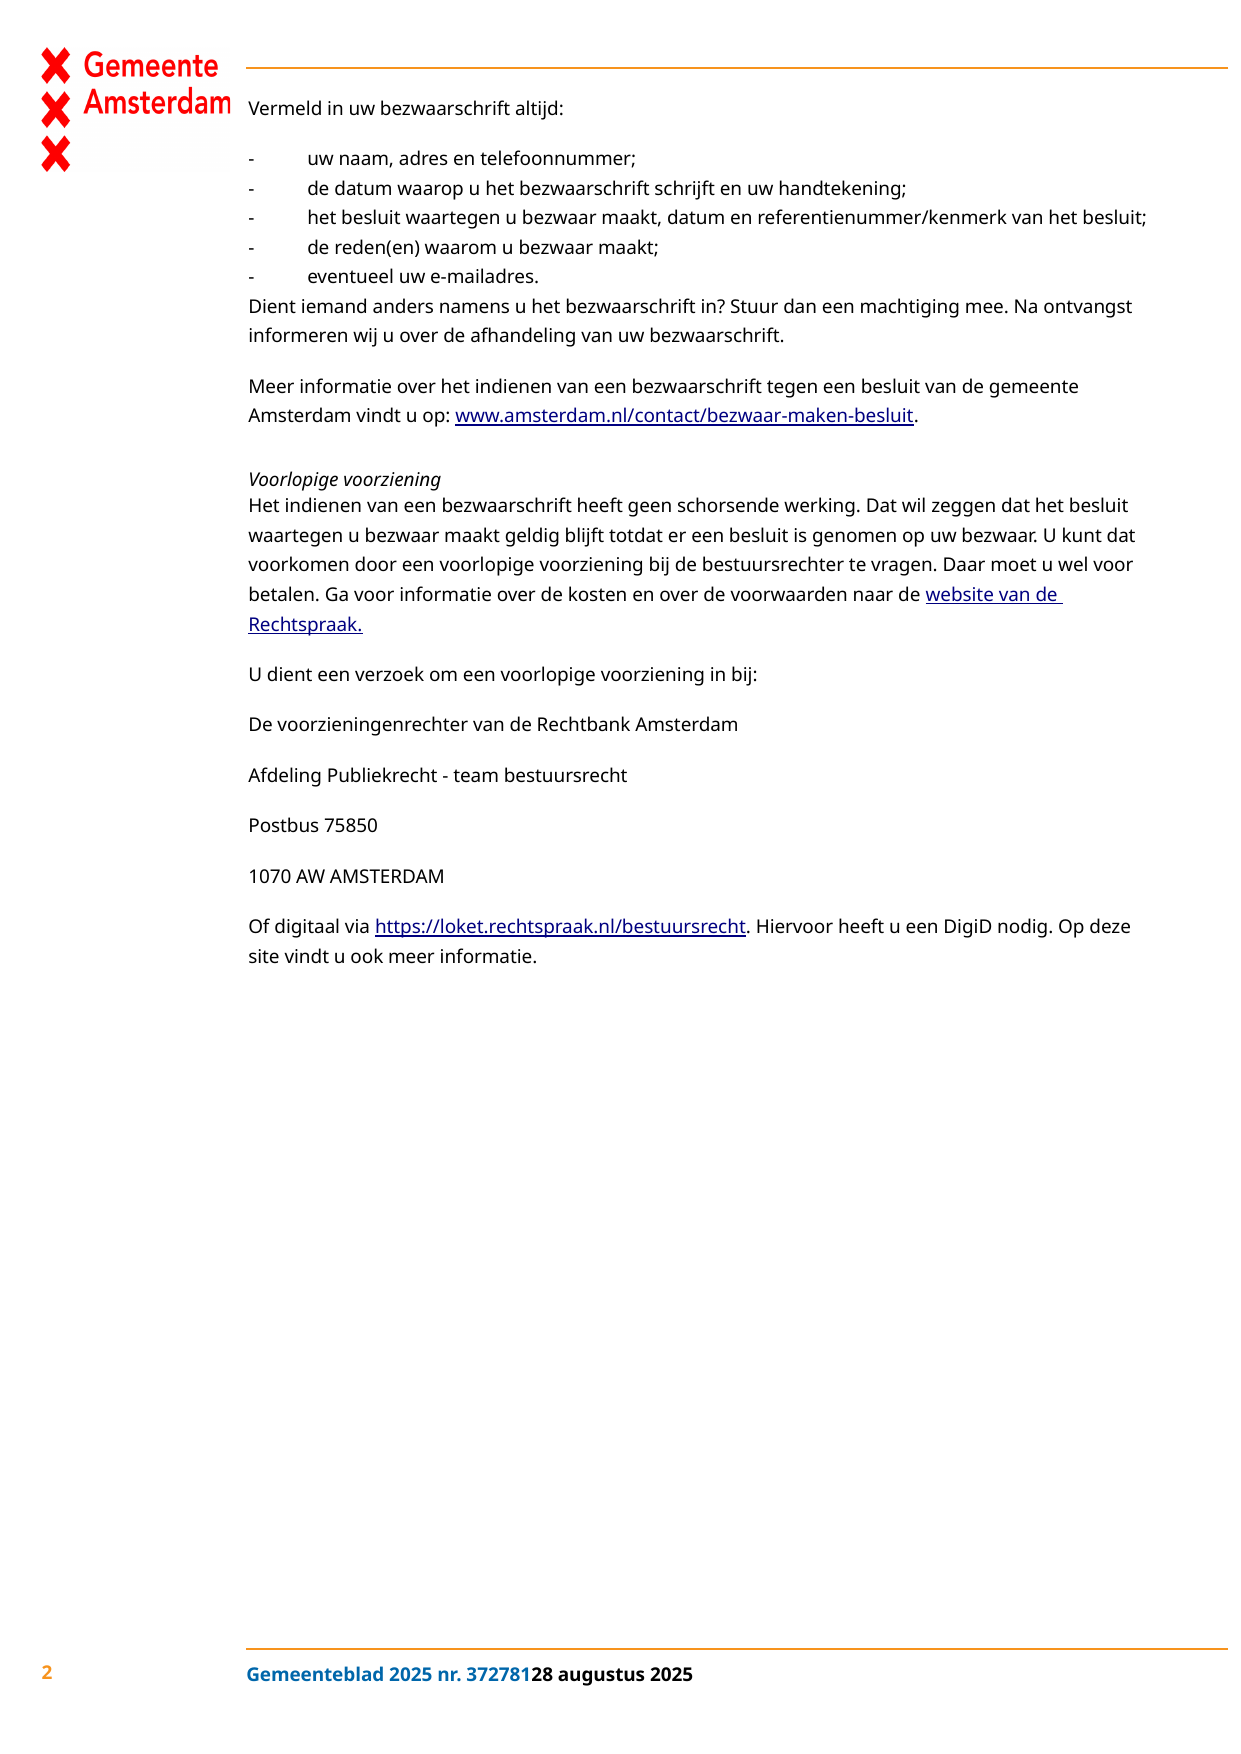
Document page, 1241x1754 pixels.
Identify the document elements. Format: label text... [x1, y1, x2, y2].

list eventueel uw e-mailadres. [248, 263, 1152, 289]
text Het indienen van een bezwaarschrift heeft geen schorsende werking. Dat wil zeggen dat het besluit waartegen u bezwaar maakt geldig blijft totdat er een besluit is genomen op uw bezwaar. U kunt dat voorkomen door een voorlopige voorziening bij de bestuursrechter te vragen. Daar moet u wel voor betalen. Ga voor informatie over de kosten en over de voorwaarden naar de website van de Rechtspraak. [248, 492, 1152, 636]
list het besluit waartegen u bezwaar maakt, datum en referentienummer/kenmerk van het besluit; [248, 204, 1152, 230]
text Afdeling Publiekrecht - team bestuursrecht [248, 762, 1152, 788]
text Of digitaal via https://loket.rechtspraak.nl/bestuursrecht. Hiervoor heeft u een DigiD nodig. Op deze site vindt u ook meer informatie. [248, 913, 1152, 968]
list de datum waarop u het bezwaarschrift schrijft en uw handtekening; [248, 175, 1152, 201]
text Dient iemand anders namens u het bezwaarschrift in? Stuur dan een machtiging mee. Na ontvangst informeren wij u over de afhandeling van uw bezwaarschrift. [248, 293, 1152, 348]
text Vermeld in uw bezwaarschrift altijd: [248, 95, 1152, 121]
list uw naam, adres en telefoonnummer; [248, 145, 1152, 171]
text Postbus 75850 [248, 812, 1152, 838]
text Meer informatie over het indienen van een bezwaarschrift tegen een besluit van de gemeente Amsterdam vindt u op: www.amsterdam.nl/contact/bezwaar-maken-besluit. [248, 373, 1152, 428]
text U dient een verzoek om een voorlopige voorziening in bij: [248, 661, 1152, 687]
text Voorlopige voorziening [248, 467, 1152, 492]
text De voorzieningenrechter van de Rechtbank Amsterdam [248, 712, 1152, 737]
list de reden(en) waarom u bezwaar maakt; [248, 234, 1152, 260]
picture [41, 47, 231, 172]
text 1070 AW AMSTERDAM [248, 863, 1152, 888]
